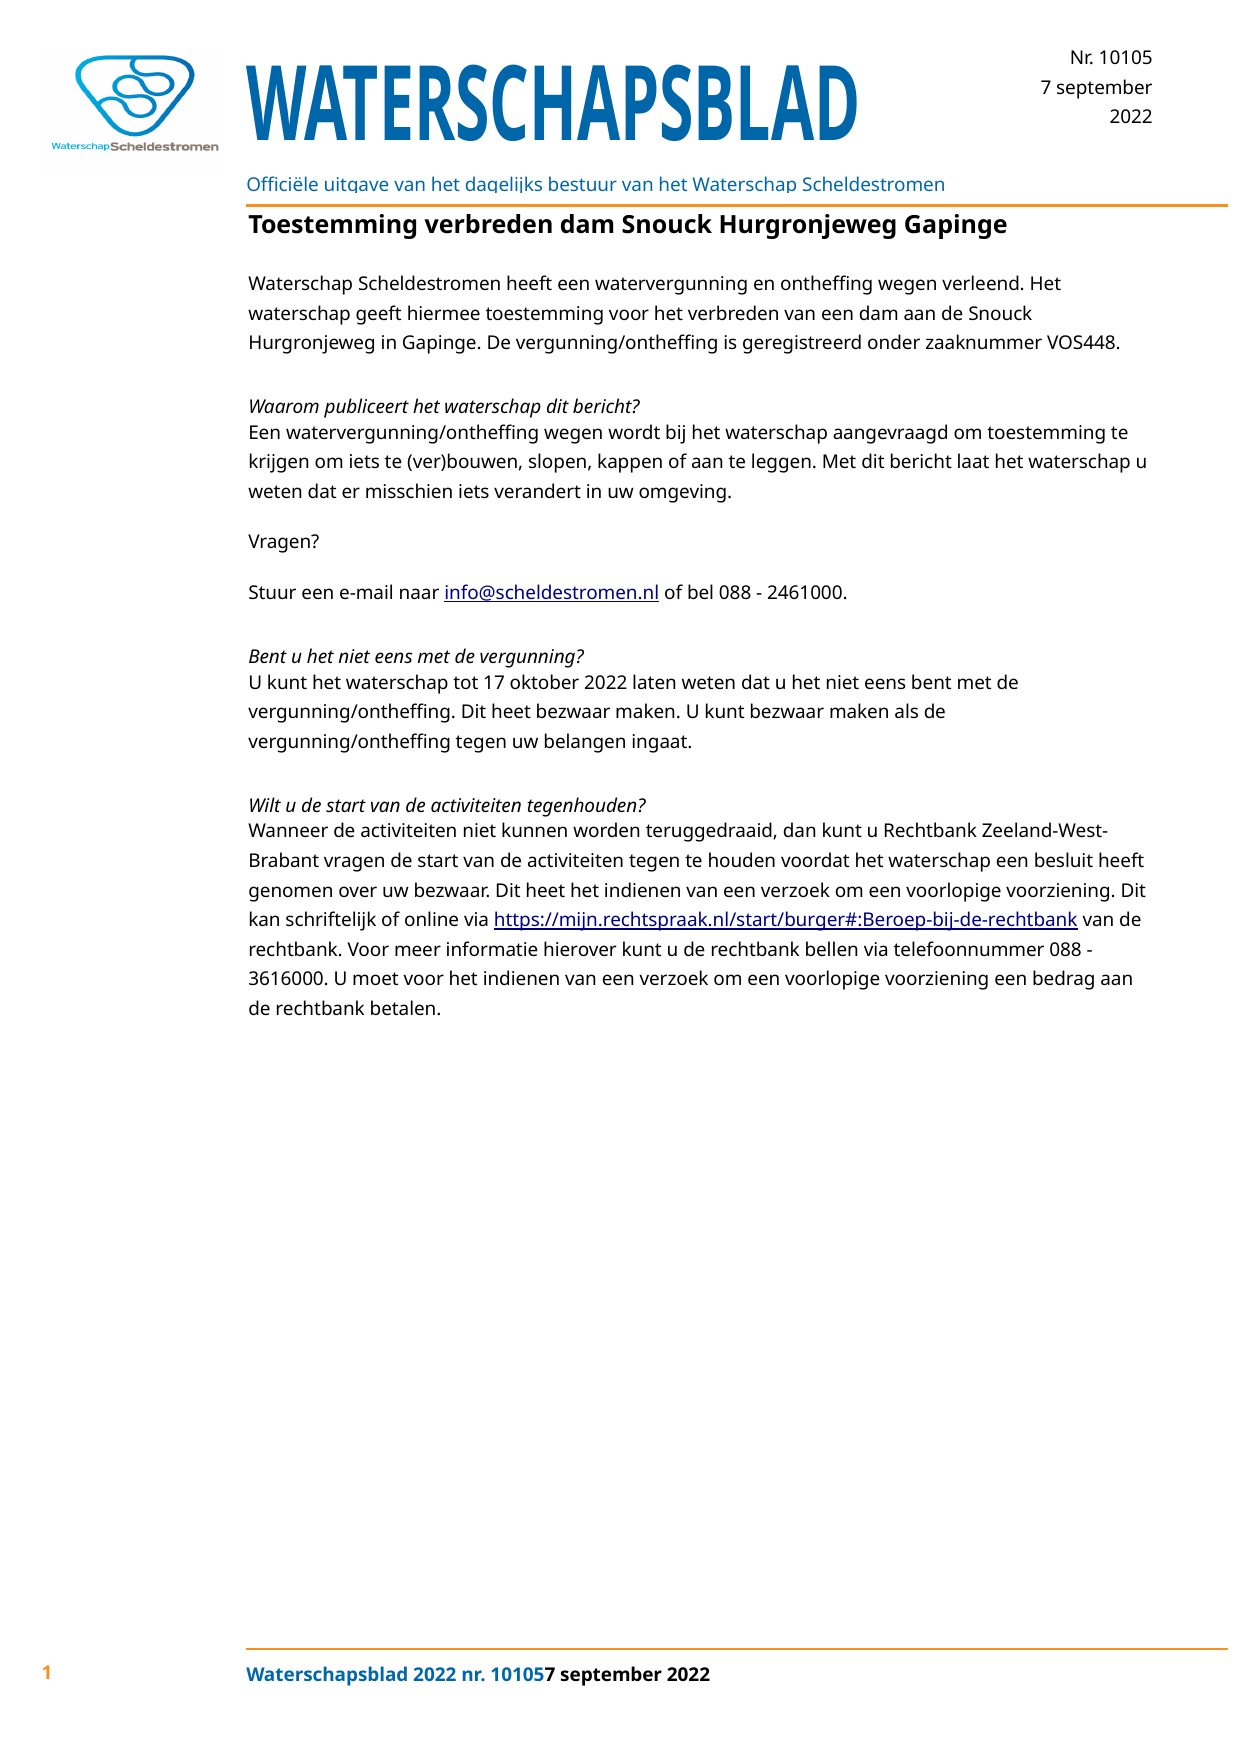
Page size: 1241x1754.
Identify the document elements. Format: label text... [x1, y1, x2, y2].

text U kunt het waterschap tot 17 oktober 2022 laten weten dat u het niet eens bent met de vergunning/ontheffing. Dit heet bezwaar maken. U kunt bezwaar maken als de vergunning/ontheffing tegen uw belangen ingaat. [248, 669, 1152, 754]
text Stuur een e-mail naar info@scheldestromen.nl of bel 088 - 2461000. [248, 579, 1152, 605]
text Wanneer de activiteiten niet kunnen worden teruggedraaid, dan kunt u Rechtbank Zeeland-West-Brabant vragen de start van de activiteiten tegen te houden voordat het waterschap een besluit heeft genomen over uw bezwaar. Dit heet het indienen van een verzoek om een voorlopige voorziening. Dit kan schriftelijk of online via https://mijn.rechtspraak.nl/start/burger#:Beroep-bij-de-rechtbank van de rechtbank. Voor meer informatie hierover kunt u de rechtbank bellen via telefoonnummer 088 - 3616000. U moet voor het indienen van een verzoek om een voorlopige voorziening een bedrag aan de rechtbank betalen. [248, 818, 1152, 1021]
text Toestemming verbreden dam Snouck Hurgronjeweg Gapinge [248, 207, 1152, 241]
picture [41, 47, 231, 172]
text Waterschap Scheldestromen heeft een watervergunning en ontheffing wegen verleend. Het waterschap geeft hiermee toestemming voor het verbreden van een dam aan de Snouck Hurgronjeweg in Gapinge. De vergunning/ontheffing is geregistreerd onder zaaknummer VOS448. [248, 270, 1152, 355]
text Een watervergunning/ontheffing wegen wordt bij het waterschap aangevraagd om toestemming te krijgen om iets te (ver)bouwen, slopen, kappen of aan te leggen. Met dit bericht laat het waterschap u weten dat er misschien iets verandert in uw omgeving. [248, 419, 1152, 504]
text Vragen? [248, 529, 1152, 554]
text Wilt u de start van de activiteiten tegenhouden? [248, 792, 1152, 818]
text Bent u het niet eens met de vergunning? [248, 643, 1152, 669]
text Waarom publiceert het waterschap dit bericht? [248, 393, 1152, 419]
